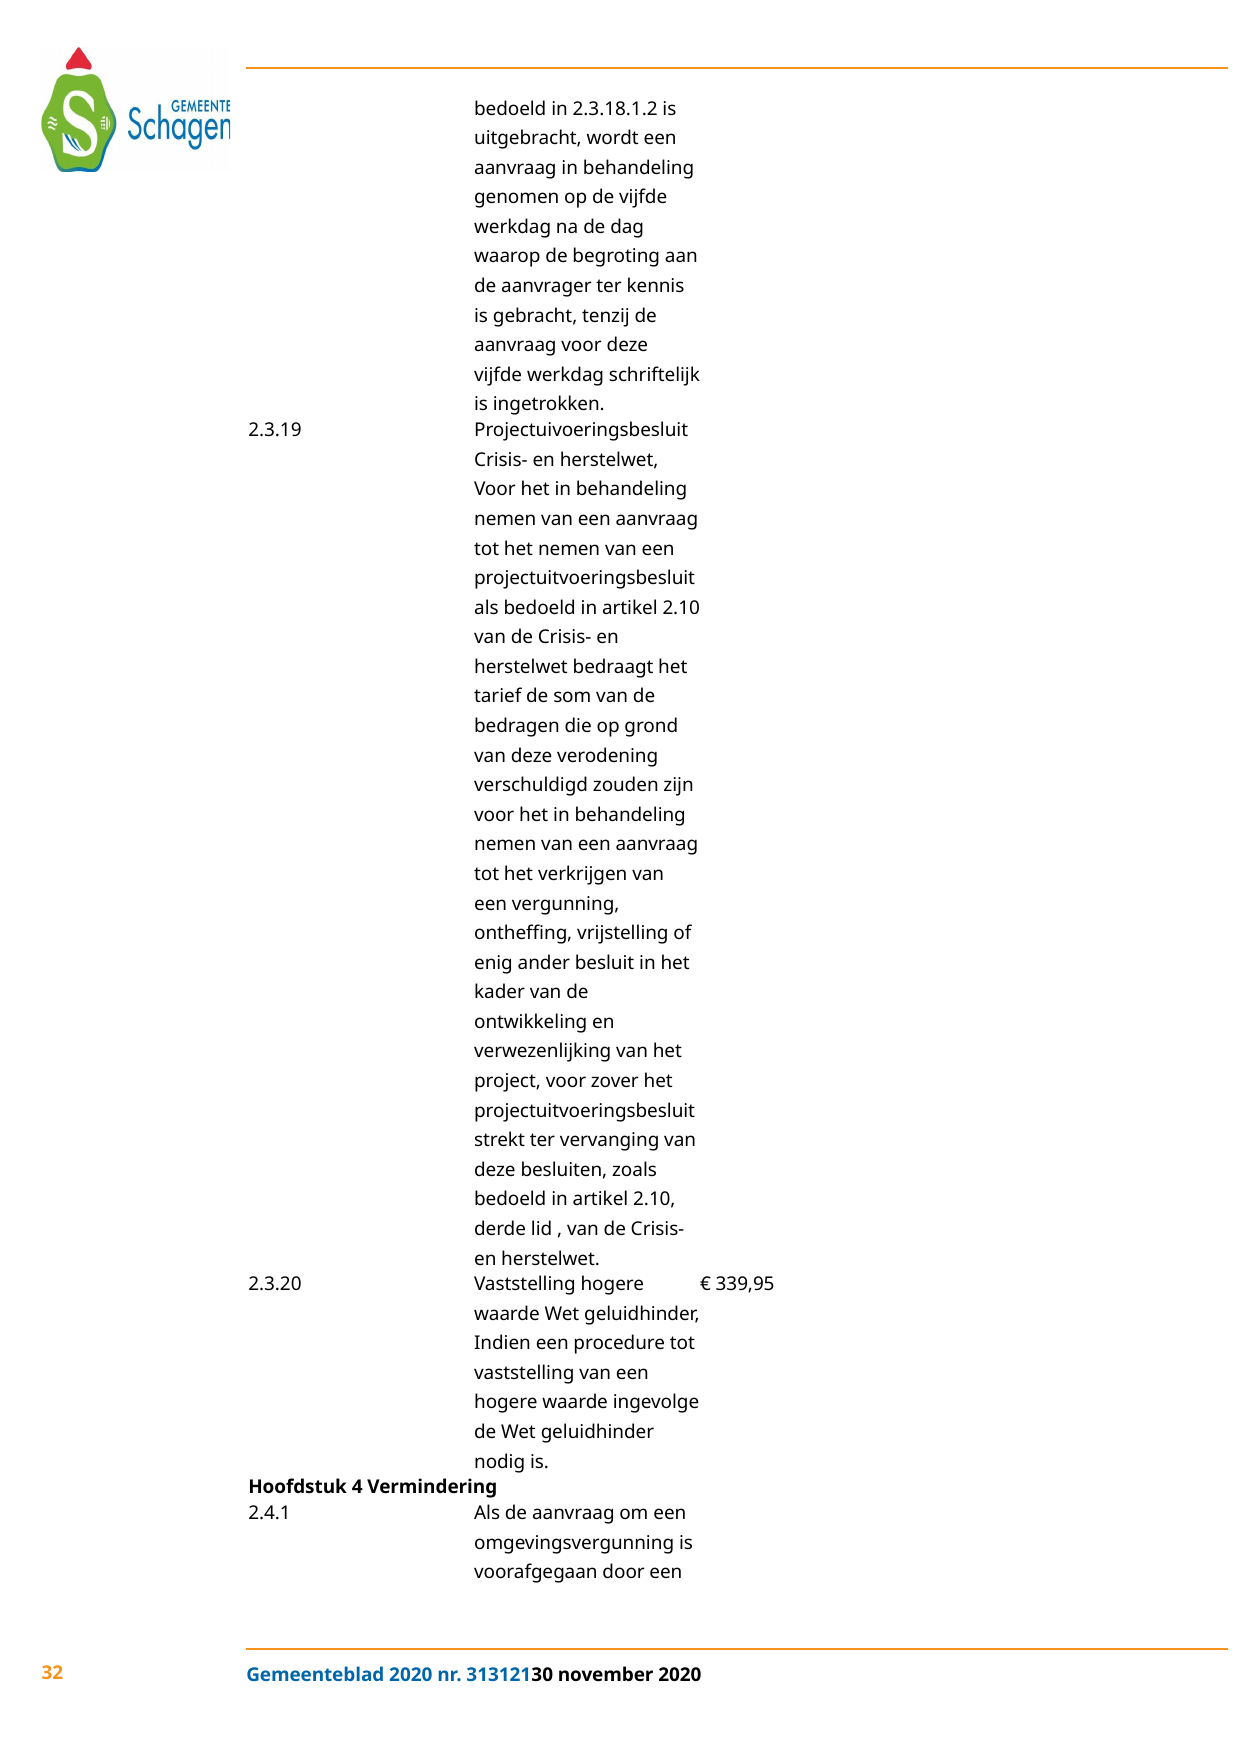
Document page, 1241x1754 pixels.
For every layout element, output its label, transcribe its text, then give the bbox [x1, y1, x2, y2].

table_cell [700, 1499, 926, 1584]
table_cell [926, 95, 1152, 416]
table_cell bedoeld in 2.3.18.1.2 is uitgebracht, wordt een aanvraag in behandeling genomen op de vijfde werkdag na de dag waarop de begroting aan de aanvrager ter kennis is gebracht, tenzij de aanvraag voor deze vijfde werkdag schriftelijk is ingetrokken. [474, 95, 700, 416]
table_cell 2.4.1 [248, 1499, 474, 1584]
table_cell [248, 95, 474, 416]
table_cell [926, 1499, 1152, 1584]
table_cell Als de aanvraag om een omgevingsvergunning is voorafgegaan door een [474, 1499, 700, 1584]
picture [41, 47, 231, 172]
table_cell Vaststelling hogere waarde Wet geluidhinder, Indien een procedure tot vaststelling van een hogere waarde ingevolge de Wet geluidhinder nodig is. [474, 1270, 700, 1474]
table_cell Hoofdstuk 4 Vermindering [248, 1474, 1152, 1499]
table_cell € 339,95 [700, 1270, 926, 1474]
table_cell [926, 416, 1152, 1270]
table_cell Projectuivoeringsbesluit Crisis- en herstelwet, Voor het in behandeling nemen van een aanvraag tot het nemen van een projectuitvoeringsbesluit als bedoeld in artikel 2.10 van de Crisis- en herstelwet bedraagt het tarief de som van de bedragen die op grond van deze verodening verschuldigd zouden zijn voor het in behandeling nemen van een aanvraag tot het verkrijgen van een vergunning, ontheffing, vrijstelling of enig ander besluit in het kader van de ontwikkeling en verwezenlijking van het project, voor zover het projectuitvoeringsbesluit strekt ter vervanging van deze besluiten, zoals bedoeld in artikel 2.10, derde lid , van de Crisis- en herstelwet. [474, 416, 700, 1270]
table_cell [700, 95, 926, 416]
table_cell [700, 416, 926, 1270]
table_cell 2.3.20 [248, 1270, 474, 1474]
table_cell 2.3.19 [248, 416, 474, 1270]
table_cell [926, 1270, 1152, 1474]
